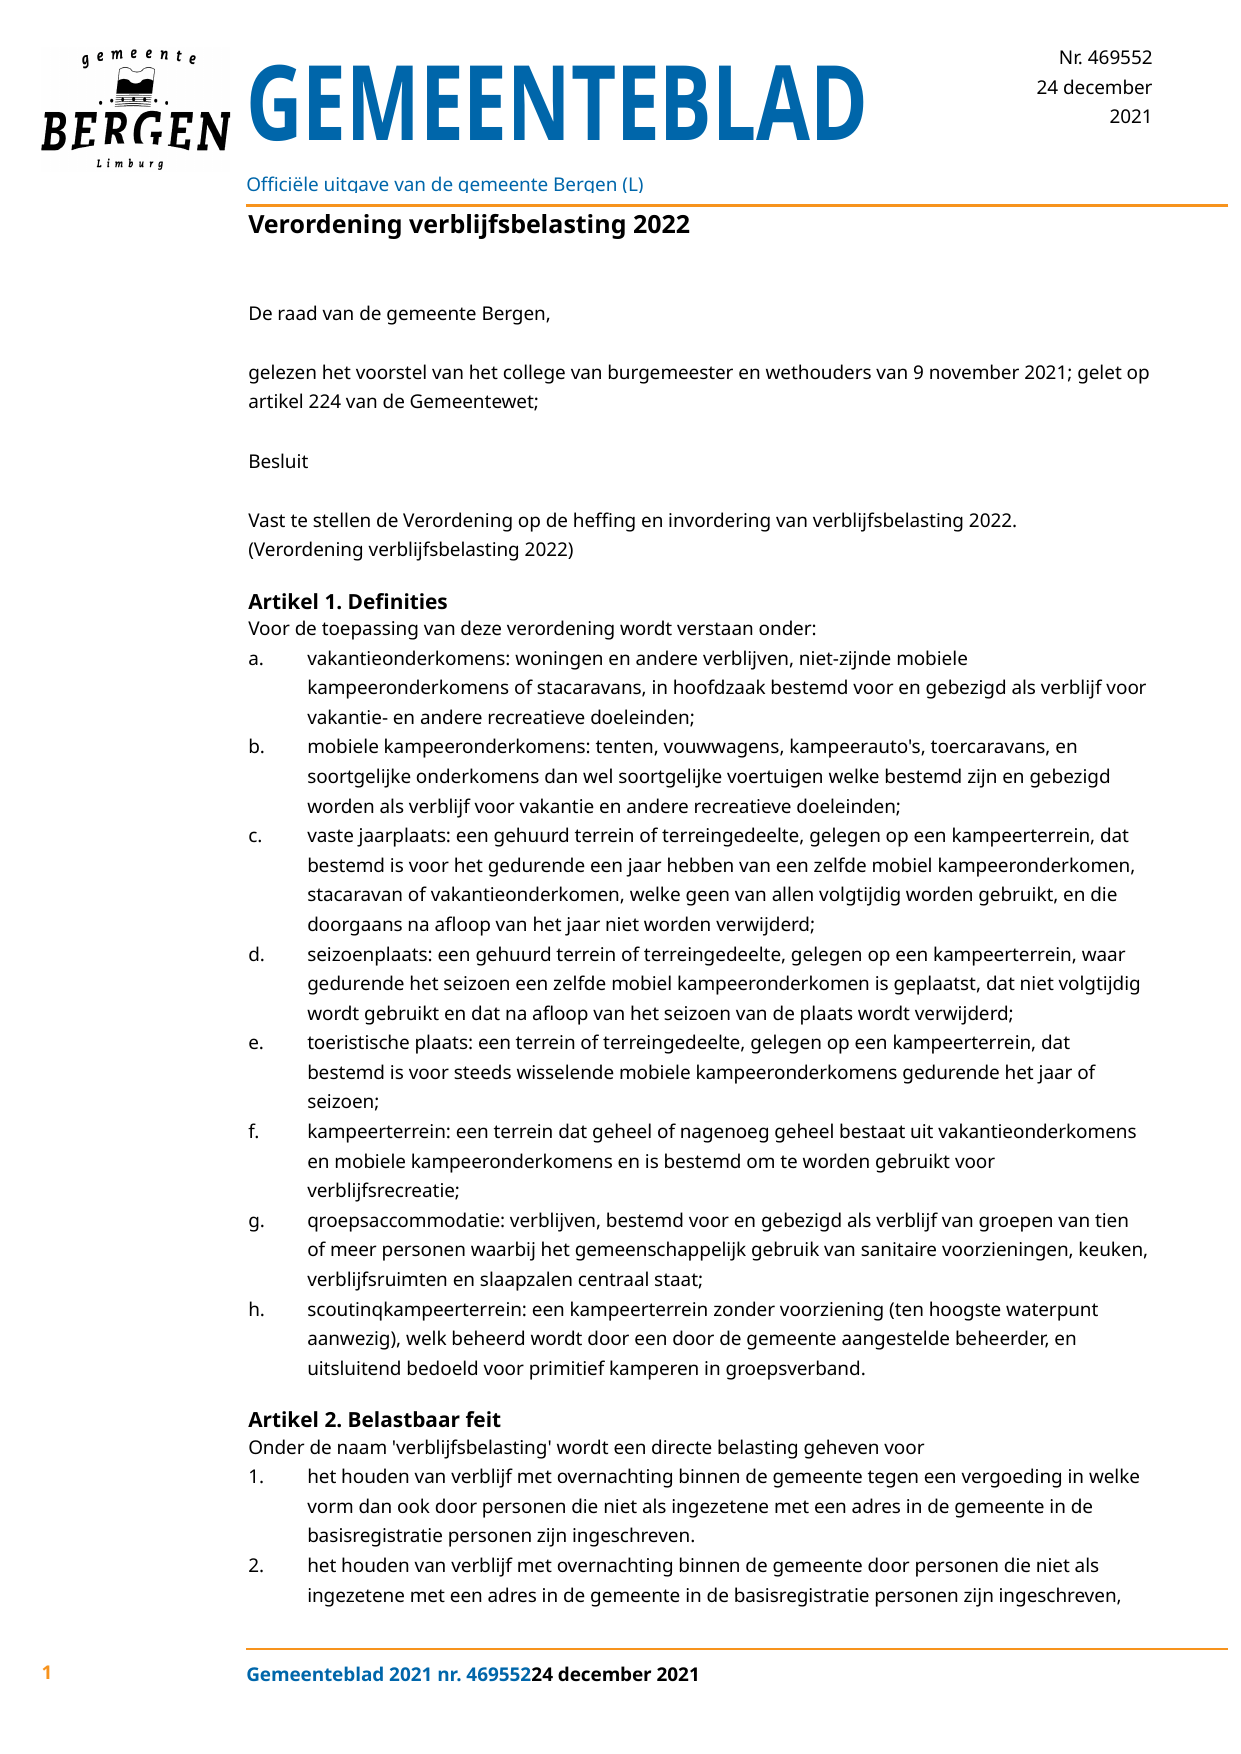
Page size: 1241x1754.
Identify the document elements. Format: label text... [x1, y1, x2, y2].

text gelezen het voorstel van het college van burgemeester en wethouders van 9 november 2021; gelet op artikel 224 van de Gemeentewet; [248, 359, 1152, 414]
list mobiele kampeeronderkomens: tenten, vouwwagens, kampeerauto's, toercaravans, en soortgelijke onderkomens dan wel soortgelijke voertuigen welke bestemd zijn en gebezigd worden als verblijf voor vakantie en andere recreatieve doeleinden; [248, 734, 1152, 819]
text De raad van de gemeente Bergen, [248, 300, 1152, 326]
text Artikel 1. Definities [248, 587, 1152, 615]
text Onder de naam 'verblijfsbelasting' wordt een directe belasting geheven voor [248, 1434, 1152, 1459]
list vakantieonderkomens: woningen en andere verblijven, niet-zijnde mobiele kampeeronderkomens of stacaravans, in hoofdzaak bestemd voor en gebezigd als verblijf voor vakantie- en andere recreatieve doeleinden; [248, 645, 1152, 730]
list seizoenplaats: een gehuurd terrein of terreingedeelte, gelegen op een kampeerterrein, waar gedurende het seizoen een zelfde mobiel kampeeronderkomen is geplaatst, dat niet volgtijdig wordt gebruikt en dat na afloop van het seizoen van de plaats wordt verwijderd; [248, 941, 1152, 1026]
list het houden van verblijf met overnachting binnen de gemeente door personen die niet als ingezetene met een adres in de gemeente in de basisregistratie personen zijn ingeschreven, [248, 1552, 1152, 1607]
text (Verordening verblijfsbelasting 2022) [248, 537, 1152, 562]
list kampeerterrein: een terrein dat geheel of nagenoeg geheel bestaat uit vakantieonderkomens en mobiele kampeeronderkomens en is bestemd om te worden gebruikt voor verblijfsrecreatie; [248, 1118, 1152, 1203]
text Artikel 2. Belastbaar feit [248, 1405, 1152, 1434]
list scoutinqkampeerterrein: een kampeerterrein zonder voorziening (ten hoogste waterpunt aanwezig), welk beheerd wordt door een door de gemeente aangestelde beheerder, en uitsluitend bedoeld voor primitief kamperen in groepsverband. [248, 1296, 1152, 1381]
list toeristische plaats: een terrein of terreingedeelte, gelegen op een kampeerterrein, dat bestemd is voor steeds wisselende mobiele kampeeronderkomens gedurende het jaar of seizoen; [248, 1029, 1152, 1114]
list vaste jaarplaats: een gehuurd terrein of terreingedeelte, gelegen op een kampeerterrein, dat bestemd is voor het gedurende een jaar hebben van een zelfde mobiel kampeeronderkomen, stacaravan of vakantieonderkomen, welke geen van allen volgtijdig worden gebruikt, en die doorgaans na afloop van het jaar niet worden verwijderd; [248, 822, 1152, 937]
list qroepsaccommodatie: verblijven, bestemd voor en gebezigd als verblijf van groepen van tien of meer personen waarbij het gemeenschappelijk gebruik van sanitaire voorzieningen, keuken, verblijfsruimten en slaapzalen centraal staat; [248, 1207, 1152, 1292]
picture [41, 47, 231, 172]
list het houden van verblijf met overnachting binnen de gemeente tegen een vergoeding in welke vorm dan ook door personen die niet als ingezetene met een adres in de gemeente in de basisregistratie personen zijn ingeschreven. [248, 1463, 1152, 1548]
text Besluit [248, 448, 1152, 473]
text Verordening verblijfsbelasting 2022 [248, 207, 1152, 241]
text Voor de toepassing van deze verordening wordt verstaan onder: [248, 615, 1152, 641]
text Vast te stellen de Verordening op de heffing en invordering van verblijfsbelasting 2022. [248, 507, 1152, 533]
